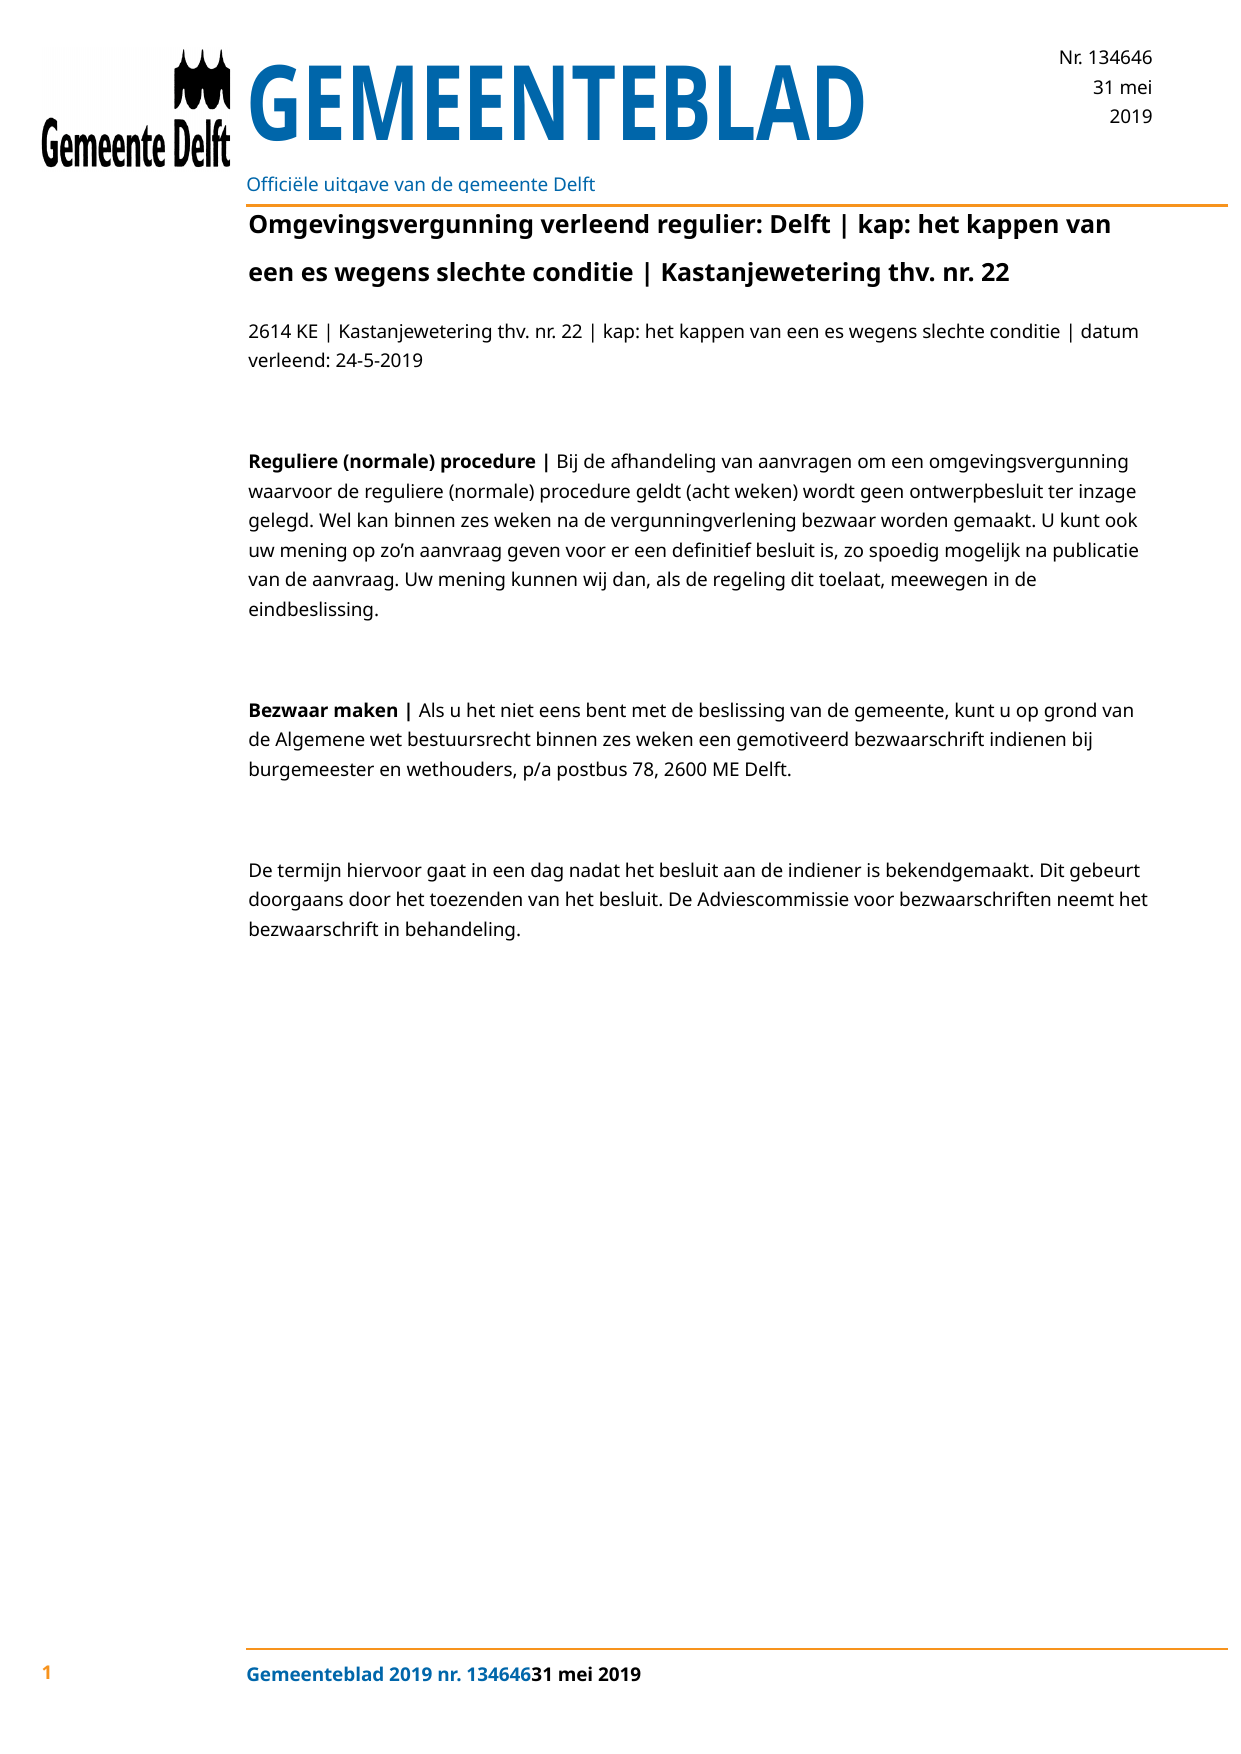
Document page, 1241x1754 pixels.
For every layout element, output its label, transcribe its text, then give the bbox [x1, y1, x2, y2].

picture [41, 47, 231, 172]
text De termijn hiervoor gaat in een dag nadat het besluit aan de indiener is bekendgemaakt. Dit gebeurt doorgaans door het toezenden van het besluit. De Adviescommissie voor bezwaarschriften neemt het bezwaarschrift in behandeling. [248, 857, 1152, 942]
text 2614 KE | Kastanjewetering thv. nr. 22 | kap: het kappen van een es wegens slechte conditie | datum verleend: 24-5-2019 [248, 318, 1152, 373]
text Omgevingsvergunning verleend regulier: Delft | kap: het kappen van een es wegens slechte conditie | Kastanjewetering thv. nr. 22 [248, 207, 1152, 288]
text Bezwaar maken | Als u het niet eens bent met de beslissing van de gemeente, kunt u op grond van de Algemene wet bestuursrecht binnen zes weken een gemotiveerd bezwaarschrift indienen bij burgemeester en wethouders, p/a postbus 78, 2600 ME Delft. [248, 697, 1152, 782]
text Reguliere (normale) procedure | Bij de afhandeling van aanvragen om een omgevingsvergunning waarvoor de reguliere (normale) procedure geldt (acht weken) wordt geen ontwerpbesluit ter inzage gelegd. Wel kan binnen zes weken na de vergunningverlening bezwaar worden gemaakt. U kunt ook uw mening op zo’n aanvraag geven voor er een definitief besluit is, zo spoedig mogelijk na publicatie van de aanvraag. Uw mening kunnen wij dan, als de regeling dit toelaat, meewegen in de eindbeslissing. [248, 448, 1152, 622]
